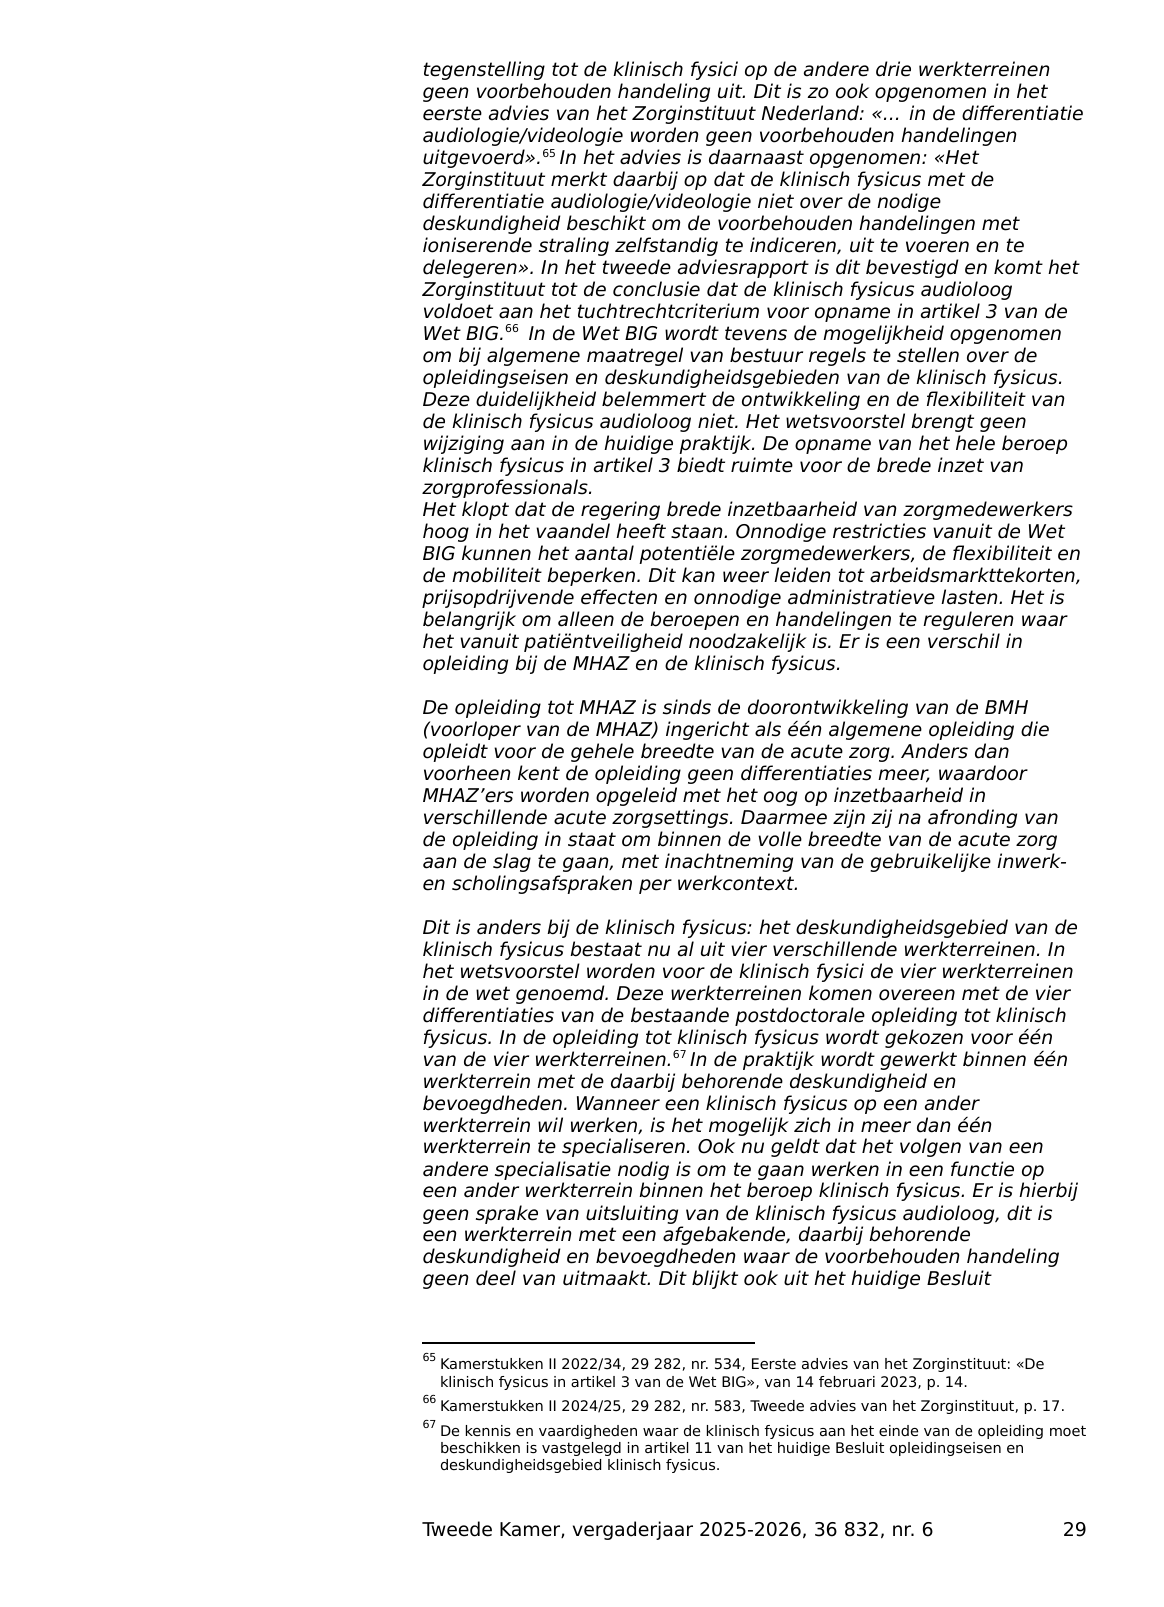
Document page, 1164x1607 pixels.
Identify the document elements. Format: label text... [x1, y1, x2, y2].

text Het klopt dat de regering brede inzetbaarheid van zorgmedewerkers hoog in het vaandel heeft staan. Onnodige restricties vanuit de Wet BIG kunnen het aantal potentiële zorgmedewerkers, de flexibiliteit en de mobiliteit beperken. Dit kan weer leiden tot arbeidsmarkttekorten, prijsopdrijvende effecten en onnodige administratieve lasten. Het is belangrijk om alleen de beroepen en handelingen te reguleren waar het vanuit patiëntveiligheid noodzakelijk is. Er is een verschil in opleiding bij de MHAZ en de klinisch fysicus. [422, 499, 1087, 674]
text Dit is anders bij de klinisch fysicus: het deskundigheidsgebied van de klinisch fysicus bestaat nu al uit vier verschillende werkterreinen. In het wetsvoorstel worden voor de klinisch fysici de vier werkterreinen in de wet genoemd. Deze werkterreinen komen overeen met de vier differentiaties van de bestaande postdoctorale opleiding tot klinisch fysicus. In de opleiding tot klinisch fysicus wordt gekozen voor één van de vier werkterreinen.In de praktijk wordt gewerkt binnen één werkterrein met de daarbij behorende deskundigheid en bevoegdheden. Wanneer een klinisch fysicus op een ander werkterrein wil werken, is het mogelijk zich in meer dan één werkterrein te specialiseren. Ook nu geldt dat het volgen van een andere specialisatie nodig is om te gaan werken in een functie op een ander werkterrein binnen het beroep klinisch fysicus. Er is hierbij geen sprake van uitsluiting van de klinisch fysicus audioloog, dit is een werkterrein met een afgebakende, daarbij behorende deskundigheid en bevoegdheden waar de voorbehouden handeling geen deel van uitmaakt. Dit blijkt ook uit het huidige Besluit [422, 917, 1087, 1290]
text tegenstelling tot de klinisch fysici op de andere drie werkterreinen geen voorbehouden handeling uit. Dit is zo ook opgenomen in het eerste advies van het Zorginstituut Nederland: «... in de differentiatie audiologie/videologie worden geen voorbehouden handelingen uitgevoerd».In het advies is daarnaast opgenomen: «Het Zorginstituut merkt daarbij op dat de klinisch fysicus met de differentiatie audiologie/videologie niet over de nodige deskundigheid beschikt om de voorbehouden handelingen met ioniserende straling zelfstandig te indiceren, uit te voeren en te delegeren». In het tweede adviesrapport is dit bevestigd en komt het Zorginstituut tot de conclusie dat de klinisch fysicus audioloog voldoet aan het tuchtrechtcriterium voor opname in artikel 3 van de Wet BIG. In de Wet BIG wordt tevens de mogelijkheid opgenomen om bij algemene maatregel van bestuur regels te stellen over de opleidingseisen en deskundigheidsgebieden van de klinisch fysicus. Deze duidelijkheid belemmert de ontwikkeling en de flexibiliteit van de klinisch fysicus audioloog niet. Het wetsvoorstel brengt geen wijziging aan in de huidige praktijk. De opname van het hele beroep klinisch fysicus in artikel 3 biedt ruimte voor de brede inzet van zorgprofessionals. [422, 59, 1087, 499]
text Kamerstukken II 2022/34, 29 282, nr. 534, Eerste advies van het Zorginstituut: «De klinisch fysicus in artikel 3 van de Wet BIG», van 14 februari 2023, p. 14. [422, 1352, 1087, 1391]
text De kennis en vaardigheden waar de klinisch fysicus aan het einde van de opleiding moet beschikken is vastgelegd in artikel 11 van het huidige Besluit opleidingseisen en deskundigheidsgebied klinisch fysicus. [422, 1418, 1087, 1474]
text De opleiding tot MHAZ is sinds de doorontwikkeling van de BMH (voorloper van de MHAZ) ingericht als één algemene opleiding die opleidt voor de gehele breedte van de acute zorg. Anders dan voorheen kent de opleiding geen differentiaties meer, waardoor MHAZ’ers worden opgeleid met het oog op inzetbaarheid in verschillende acute zorgsettings. Daarmee zijn zij na afronding van de opleiding in staat om binnen de volle breedte van de acute zorg aan de slag te gaan, met inachtneming van de gebruikelijke inwerk- en scholingsafspraken per werkcontext. [422, 697, 1087, 894]
text Kamerstukken II 2024/25, 29 282, nr. 583, Tweede advies van het Zorginstituut, p. 17. [422, 1393, 1087, 1416]
